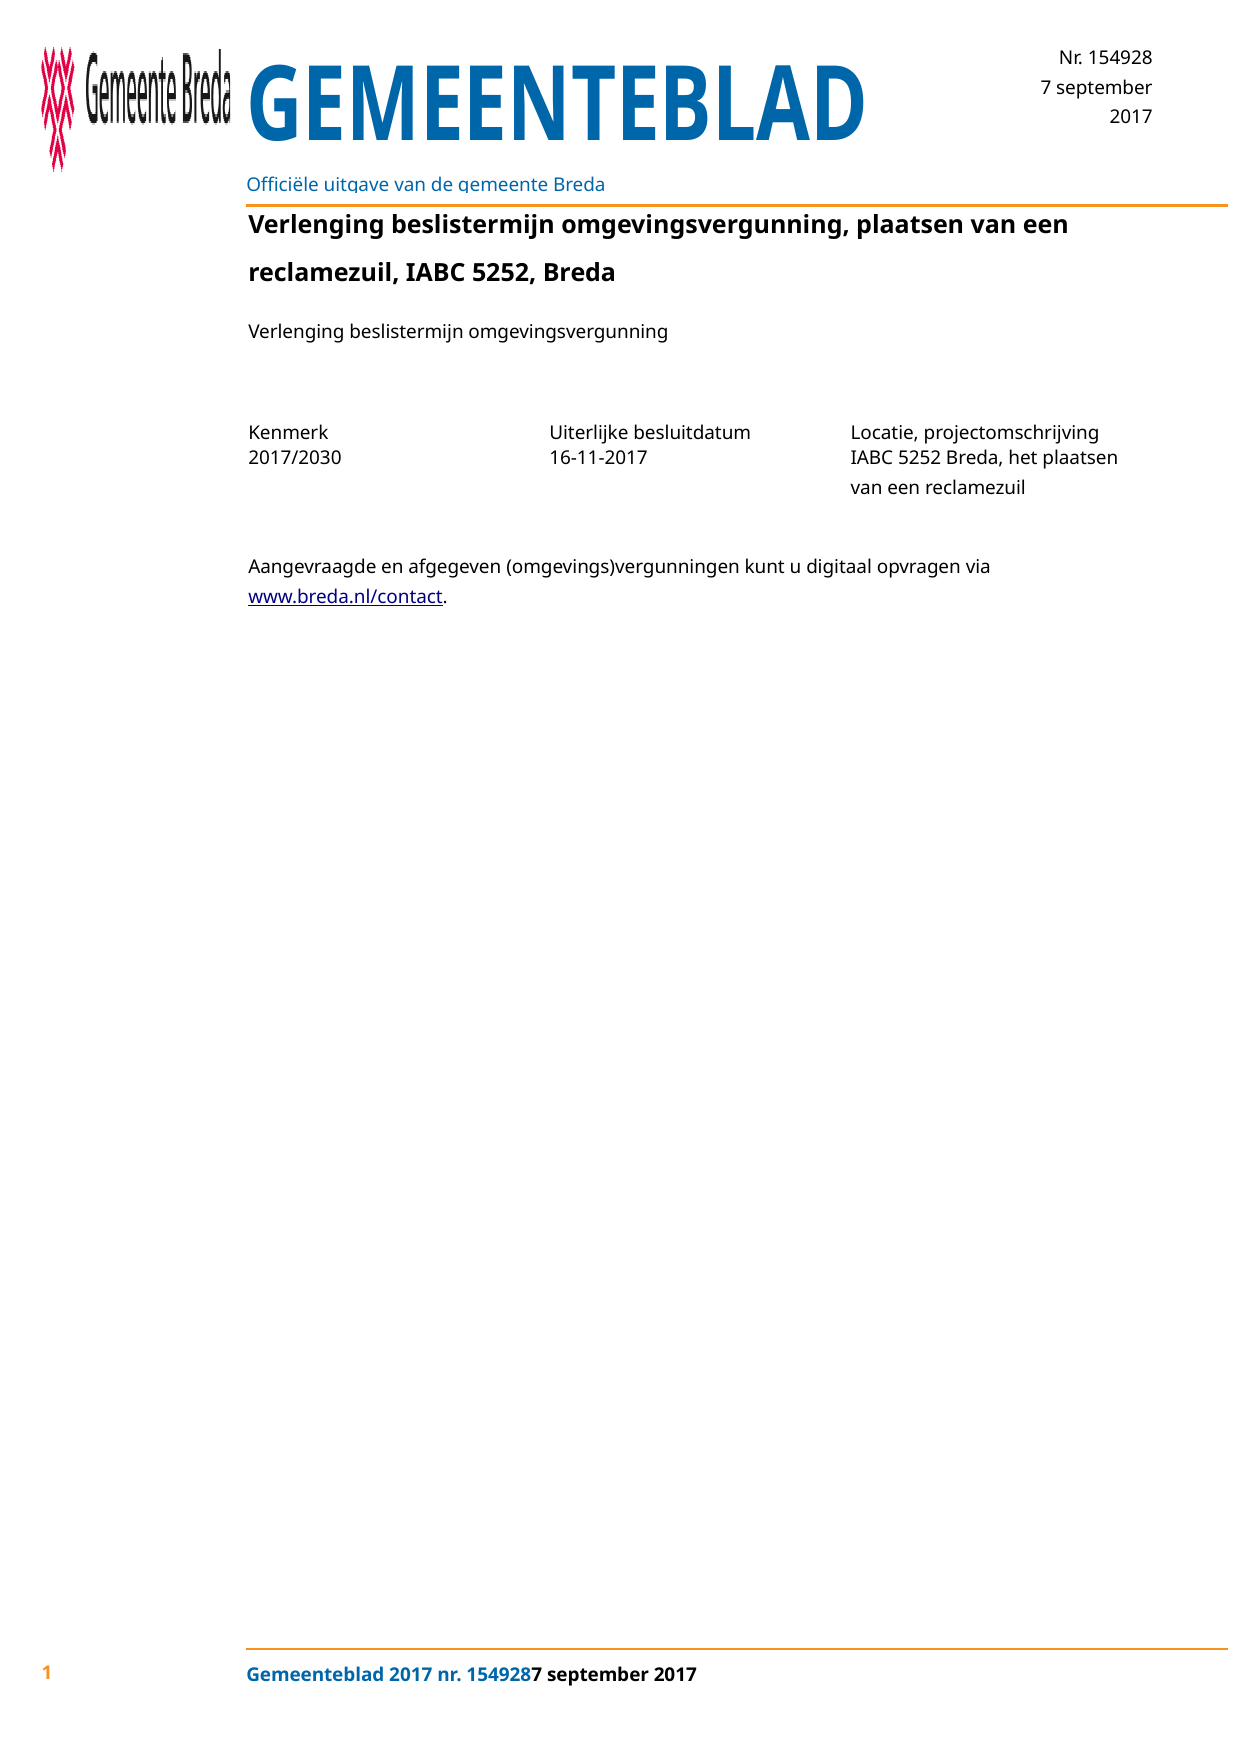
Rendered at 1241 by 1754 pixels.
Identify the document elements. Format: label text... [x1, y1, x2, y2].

text Verlenging beslistermijn omgevingsvergunning, plaatsen van een reclamezuil, IABC 5252, Breda [248, 207, 1152, 288]
table_header Uiterlijke besluitdatum [549, 419, 850, 444]
picture [41, 47, 231, 172]
table_header Locatie, projectomschrijving [850, 419, 1152, 444]
text Aangevraagde en afgegeven (omgevings)vergunningen kunt u digitaal opvragen via www.breda.nl/contact. [248, 553, 1152, 609]
table_cell 16-11-2017 [549, 445, 850, 500]
text Verlenging beslistermijn omgevingsvergunning [248, 318, 1152, 344]
table_header Kenmerk [248, 419, 549, 444]
table_cell IABC 5252 Breda, het plaatsen van een reclamezuil [850, 445, 1152, 500]
table_cell 2017/2030 [248, 445, 549, 500]
